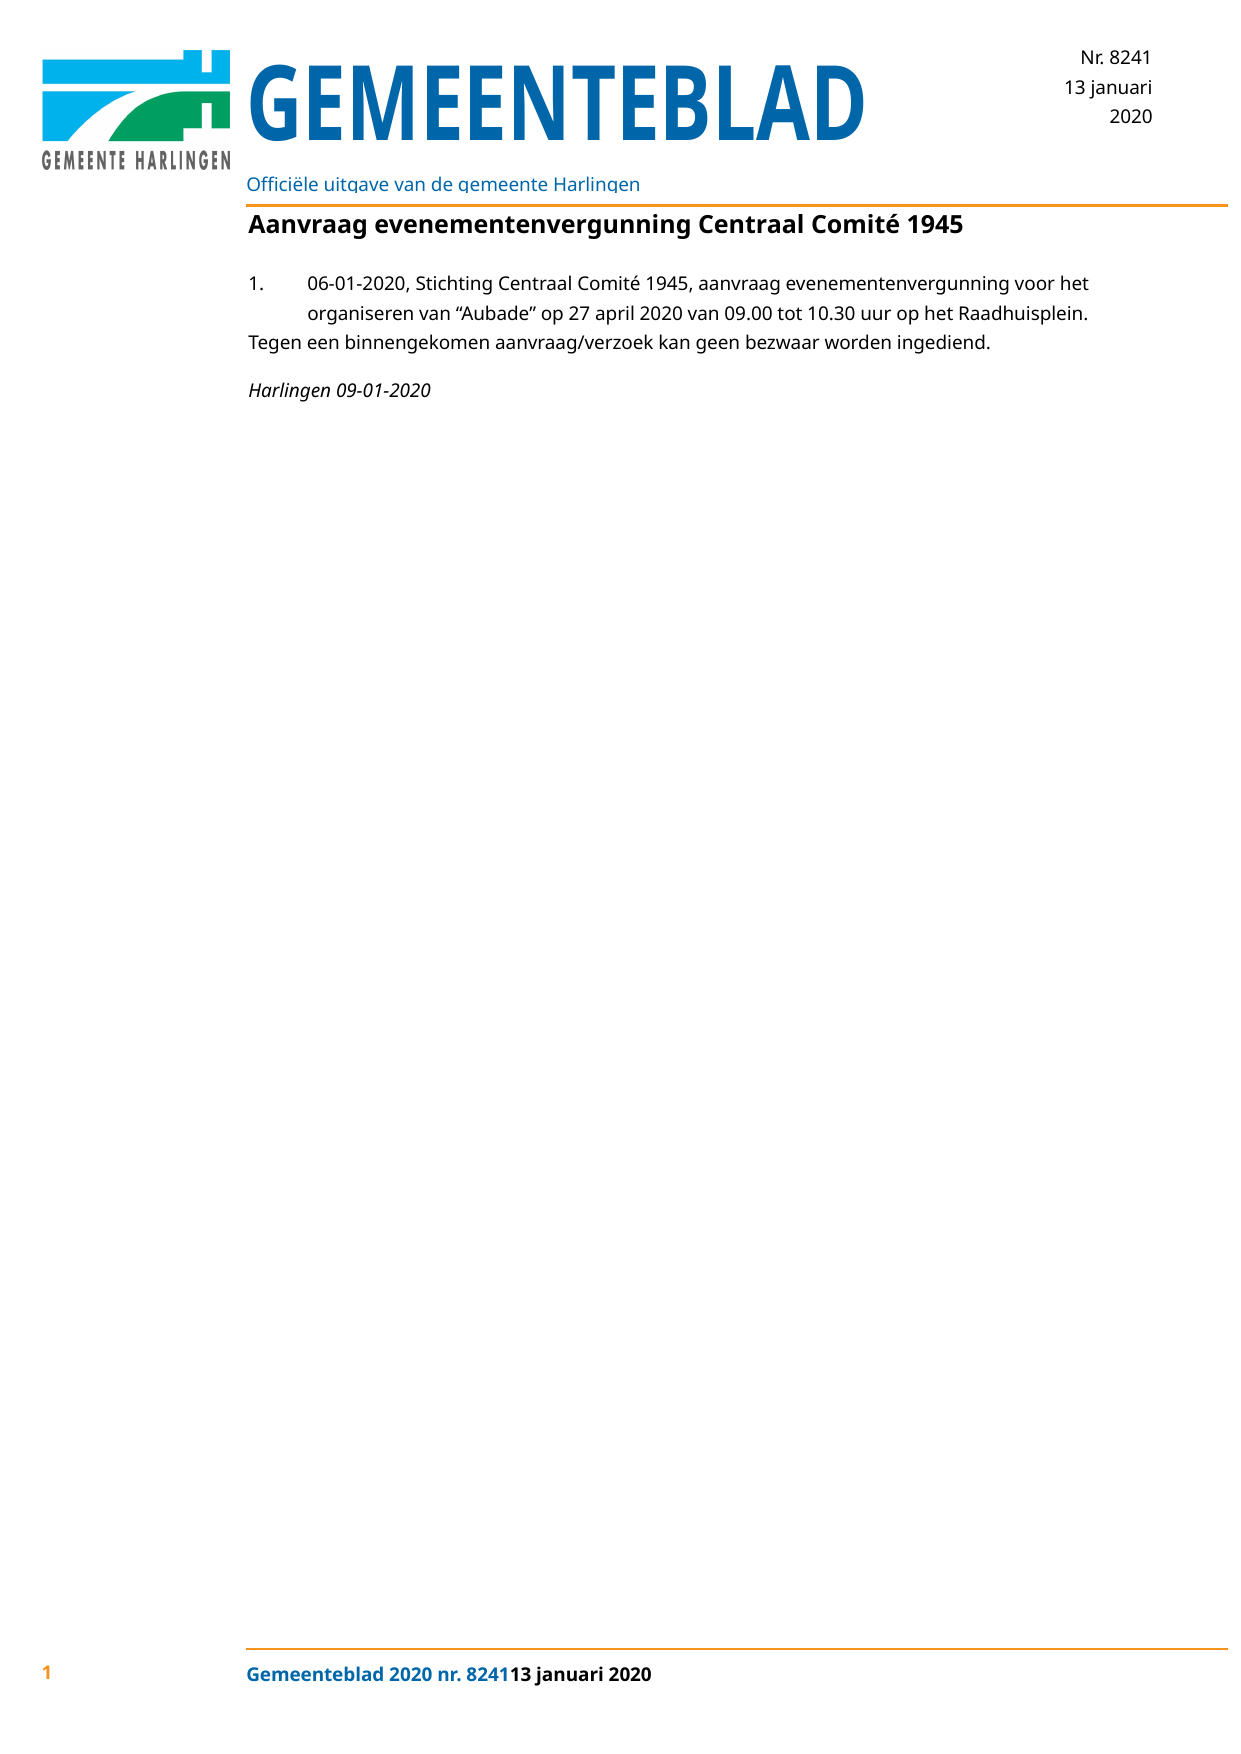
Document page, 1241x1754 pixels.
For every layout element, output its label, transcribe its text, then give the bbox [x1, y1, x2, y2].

picture [41, 47, 231, 172]
text Aanvraag evenementenvergunning Centraal Comité 1945 [248, 207, 1152, 241]
text Tegen een binnengekomen aanvraag/verzoek kan geen bezwaar worden ingediend. [248, 329, 1152, 355]
text Harlingen 09-01-2020 [248, 377, 1152, 403]
list 06-01-2020, Stichting Centraal Comité 1945, aanvraag evenementenvergunning voor het organiseren van “Aubade” op 27 april 2020 van 09.00 tot 10.30 uur op het Raadhuisplein. [248, 270, 1152, 326]
